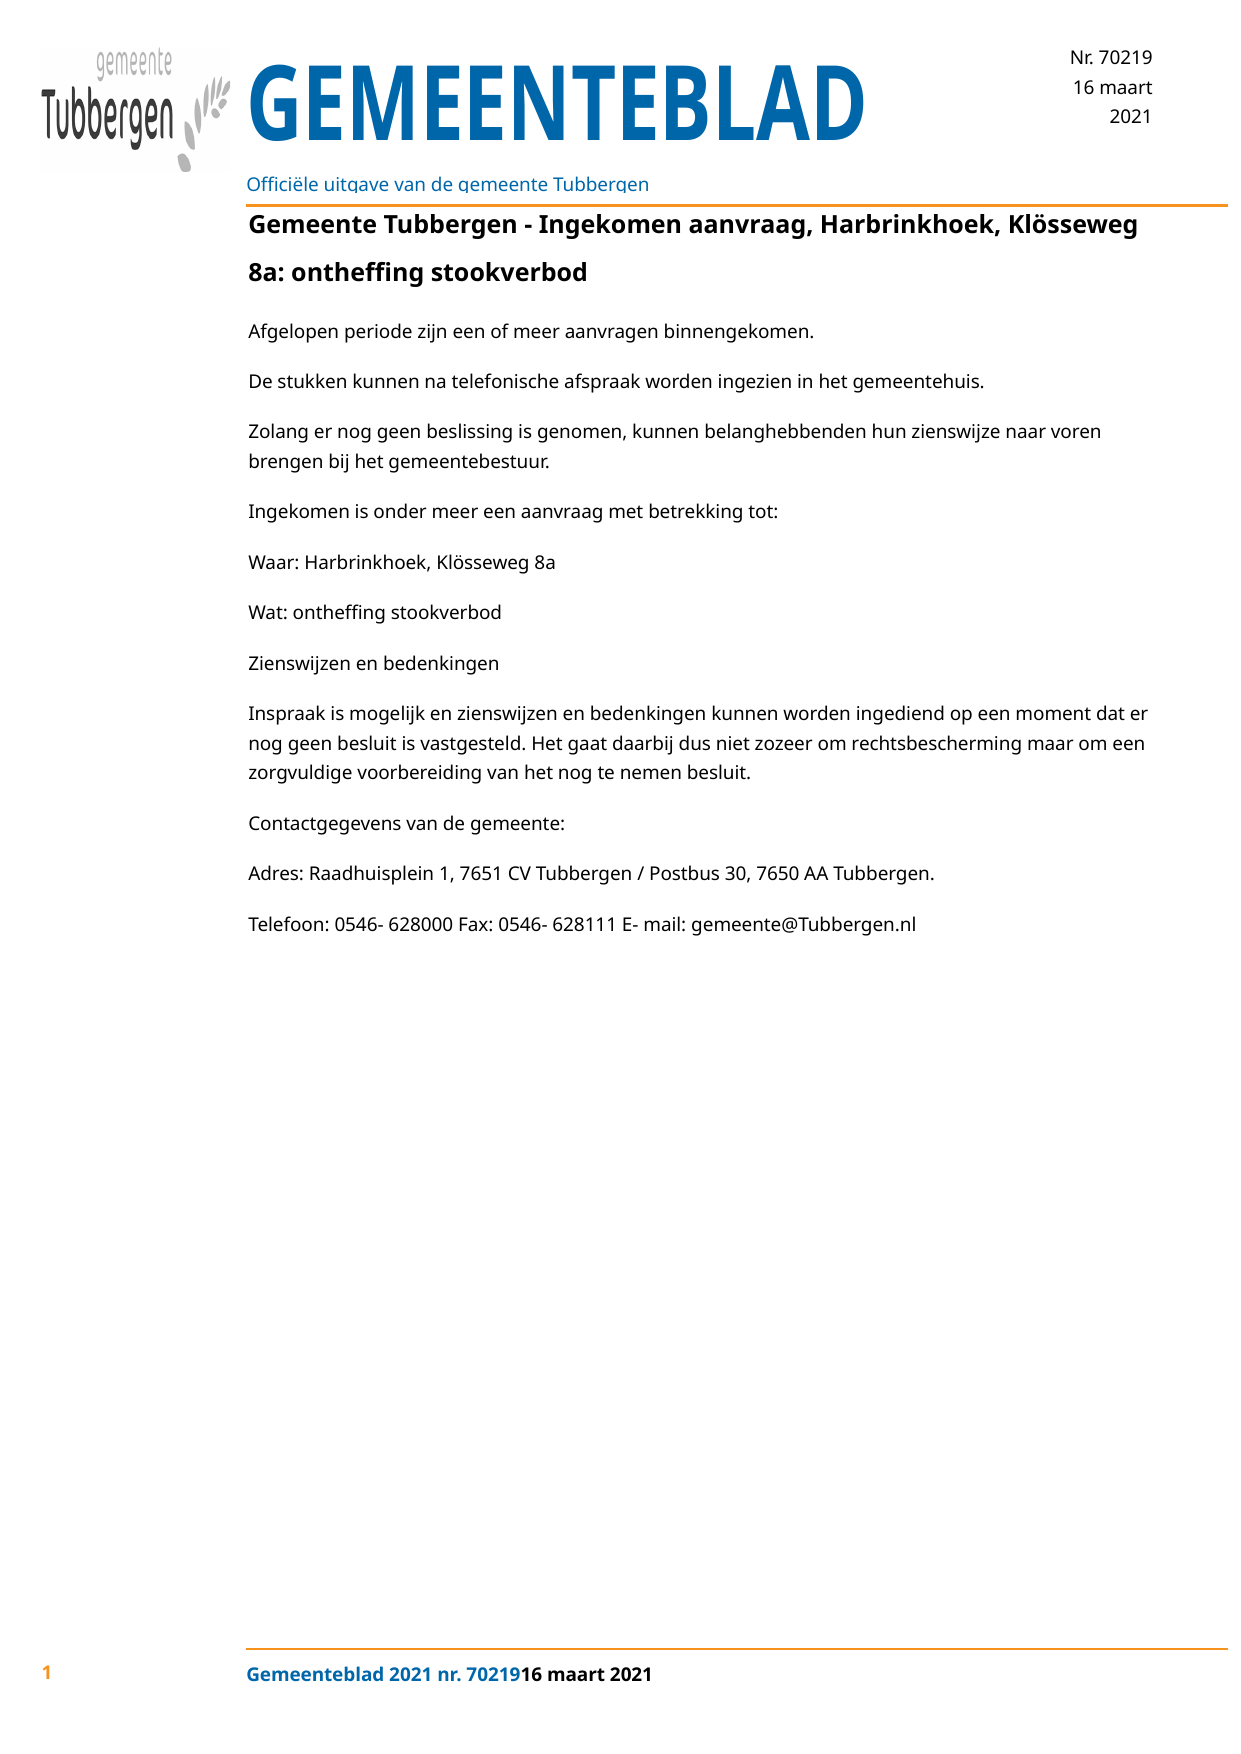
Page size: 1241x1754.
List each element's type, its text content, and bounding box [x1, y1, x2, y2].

text Wat: ontheffing stookverbod [248, 599, 1152, 625]
text Contactgegevens van de gemeente: [248, 810, 1152, 836]
text Ingekomen is onder meer een aanvraag met betrekking tot: [248, 499, 1152, 524]
text Telefoon: 0546- 628000 Fax: 0546- 628111 E- mail: gemeente@Tubbergen.nl [248, 911, 1152, 937]
text Zienswijzen en bedenkingen [248, 650, 1152, 676]
text Inspraak is mogelijk en zienswijzen en bedenkingen kunnen worden ingediend op een moment dat er nog geen besluit is vastgesteld. Het gaat daarbij dus niet zozeer om rechtsbescherming maar om een zorgvuldige voorbereiding van het nog te nemen besluit. [248, 700, 1152, 785]
text De stukken kunnen na telefonische afspraak worden ingezien in het gemeentehuis. [248, 368, 1152, 394]
text Waar: Harbrinkhoek, Klösseweg 8a [248, 549, 1152, 575]
picture [41, 47, 231, 172]
text Zolang er nog geen beslissing is genomen, kunnen belanghebbenden hun zienswijze naar voren brengen bij het gemeentebestuur. [248, 419, 1152, 474]
text Adres: Raadhuisplein 1, 7651 CV Tubbergen / Postbus 30, 7650 AA Tubbergen. [248, 860, 1152, 886]
text Afgelopen periode zijn een of meer aanvragen binnengekomen. [248, 318, 1152, 344]
text Gemeente Tubbergen - Ingekomen aanvraag, Harbrinkhoek, Klösseweg 8a: ontheffing stookverbod [248, 207, 1152, 288]
